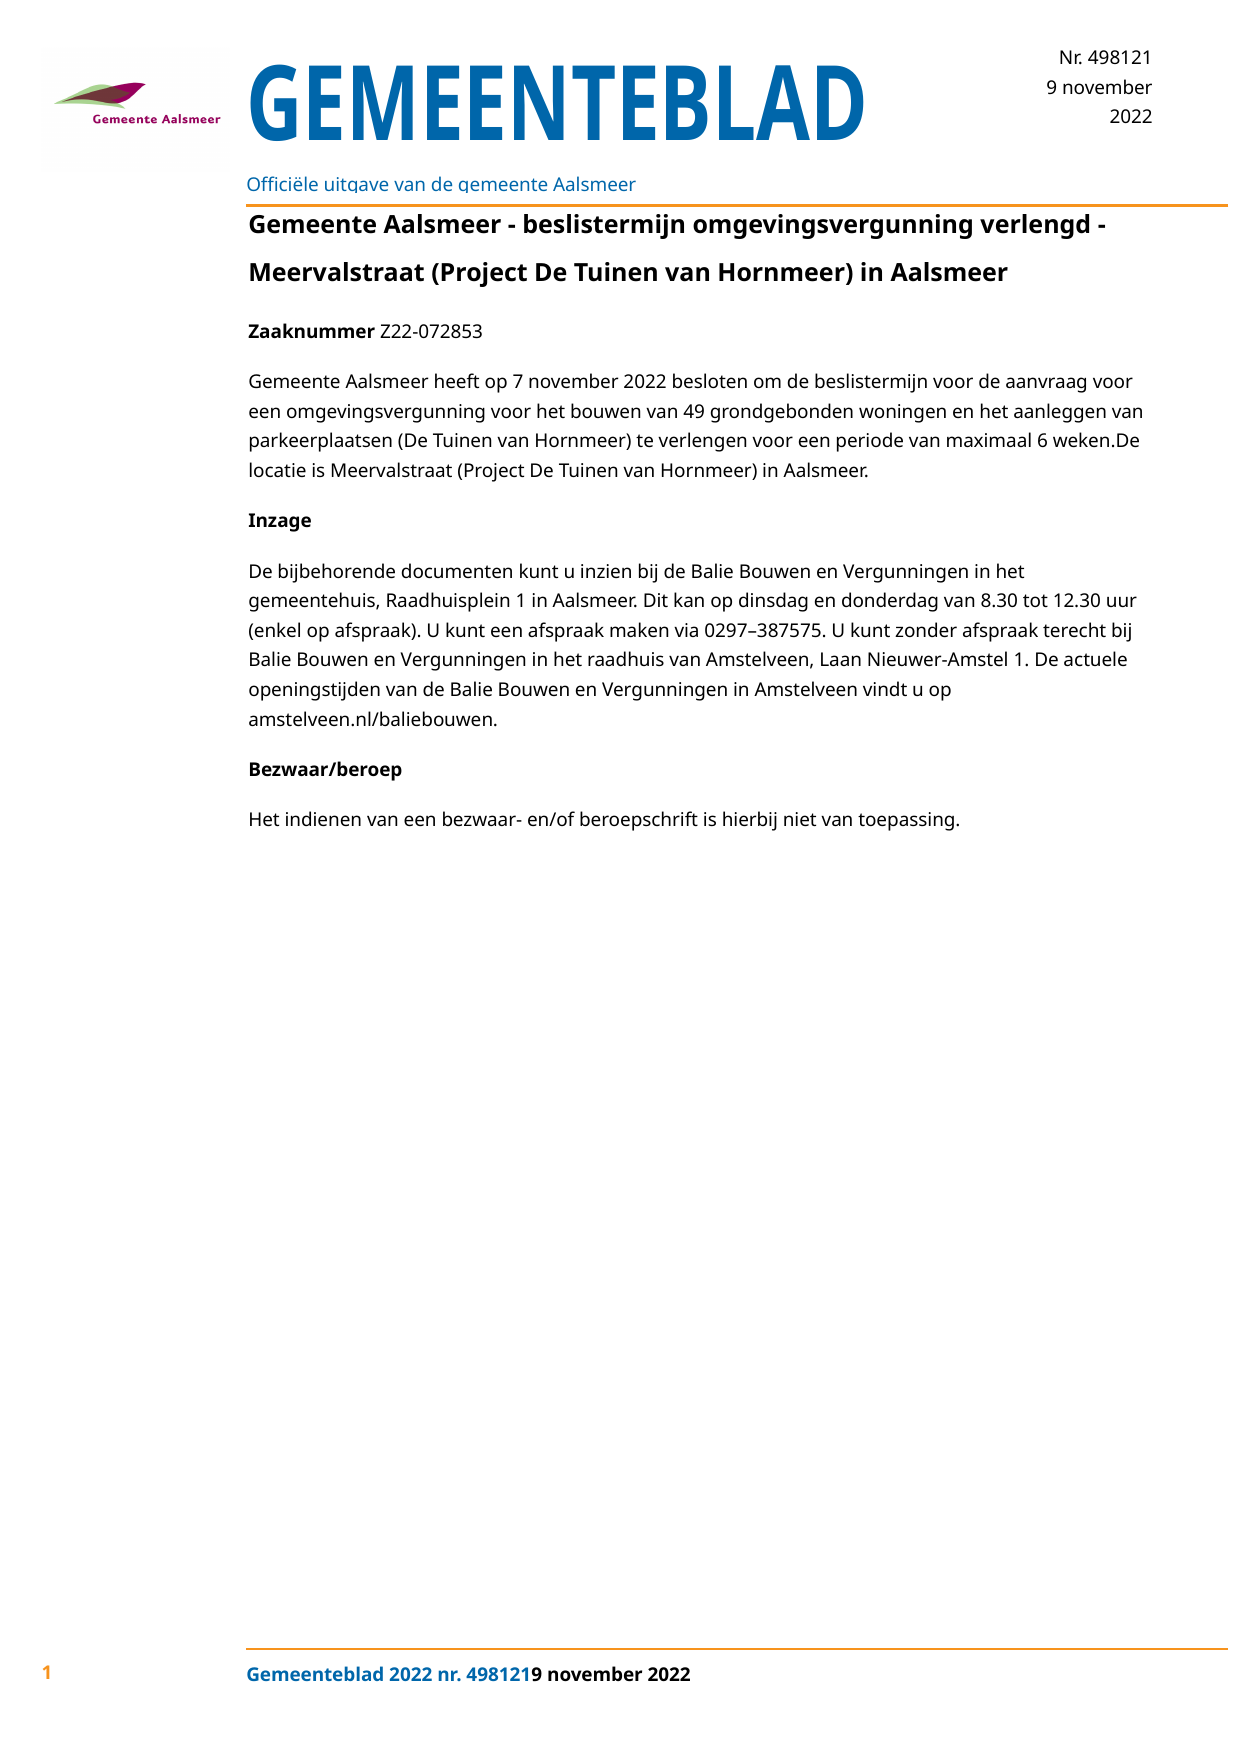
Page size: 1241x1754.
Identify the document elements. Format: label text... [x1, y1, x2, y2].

text Inzage [248, 507, 1152, 533]
text Bezwaar/beroep [248, 756, 1152, 782]
text De bijbehorende documenten kunt u inzien bij de Balie Bouwen en Vergunningen in het gemeentehuis, Raadhuisplein 1 in Aalsmeer. Dit kan op dinsdag en donderdag van 8.30 tot 12.30 uur (enkel op afspraak). U kunt een afspraak maken via 0297–387575. U kunt zonder afspraak terecht bij Balie Bouwen en Vergunningen in het raadhuis van Amstelveen, Laan Nieuwer-Amstel 1. De actuele openingstijden van de Balie Bouwen en Vergunningen in Amstelveen vindt u op amstelveen.nl/baliebouwen. [248, 558, 1152, 732]
text Zaaknummer Z22-072853 [248, 318, 1152, 344]
picture [41, 47, 231, 172]
text Het indienen van een bezwaar- en/of beroepschrift is hierbij niet van toepassing. [248, 807, 1152, 832]
text Gemeente Aalsmeer - beslistermijn omgevingsvergunning verlengd - Meervalstraat (Project De Tuinen van Hornmeer) in Aalsmeer [248, 207, 1152, 288]
text Gemeente Aalsmeer heeft op 7 november 2022 besloten om de beslistermijn voor de aanvraag voor een omgevingsvergunning voor het bouwen van 49 grondgebonden woningen en het aanleggen van parkeerplaatsen (De Tuinen van Hornmeer) te verlengen voor een periode van maximaal 6 weken.De locatie is Meervalstraat (Project De Tuinen van Hornmeer) in Aalsmeer. [248, 368, 1152, 483]
